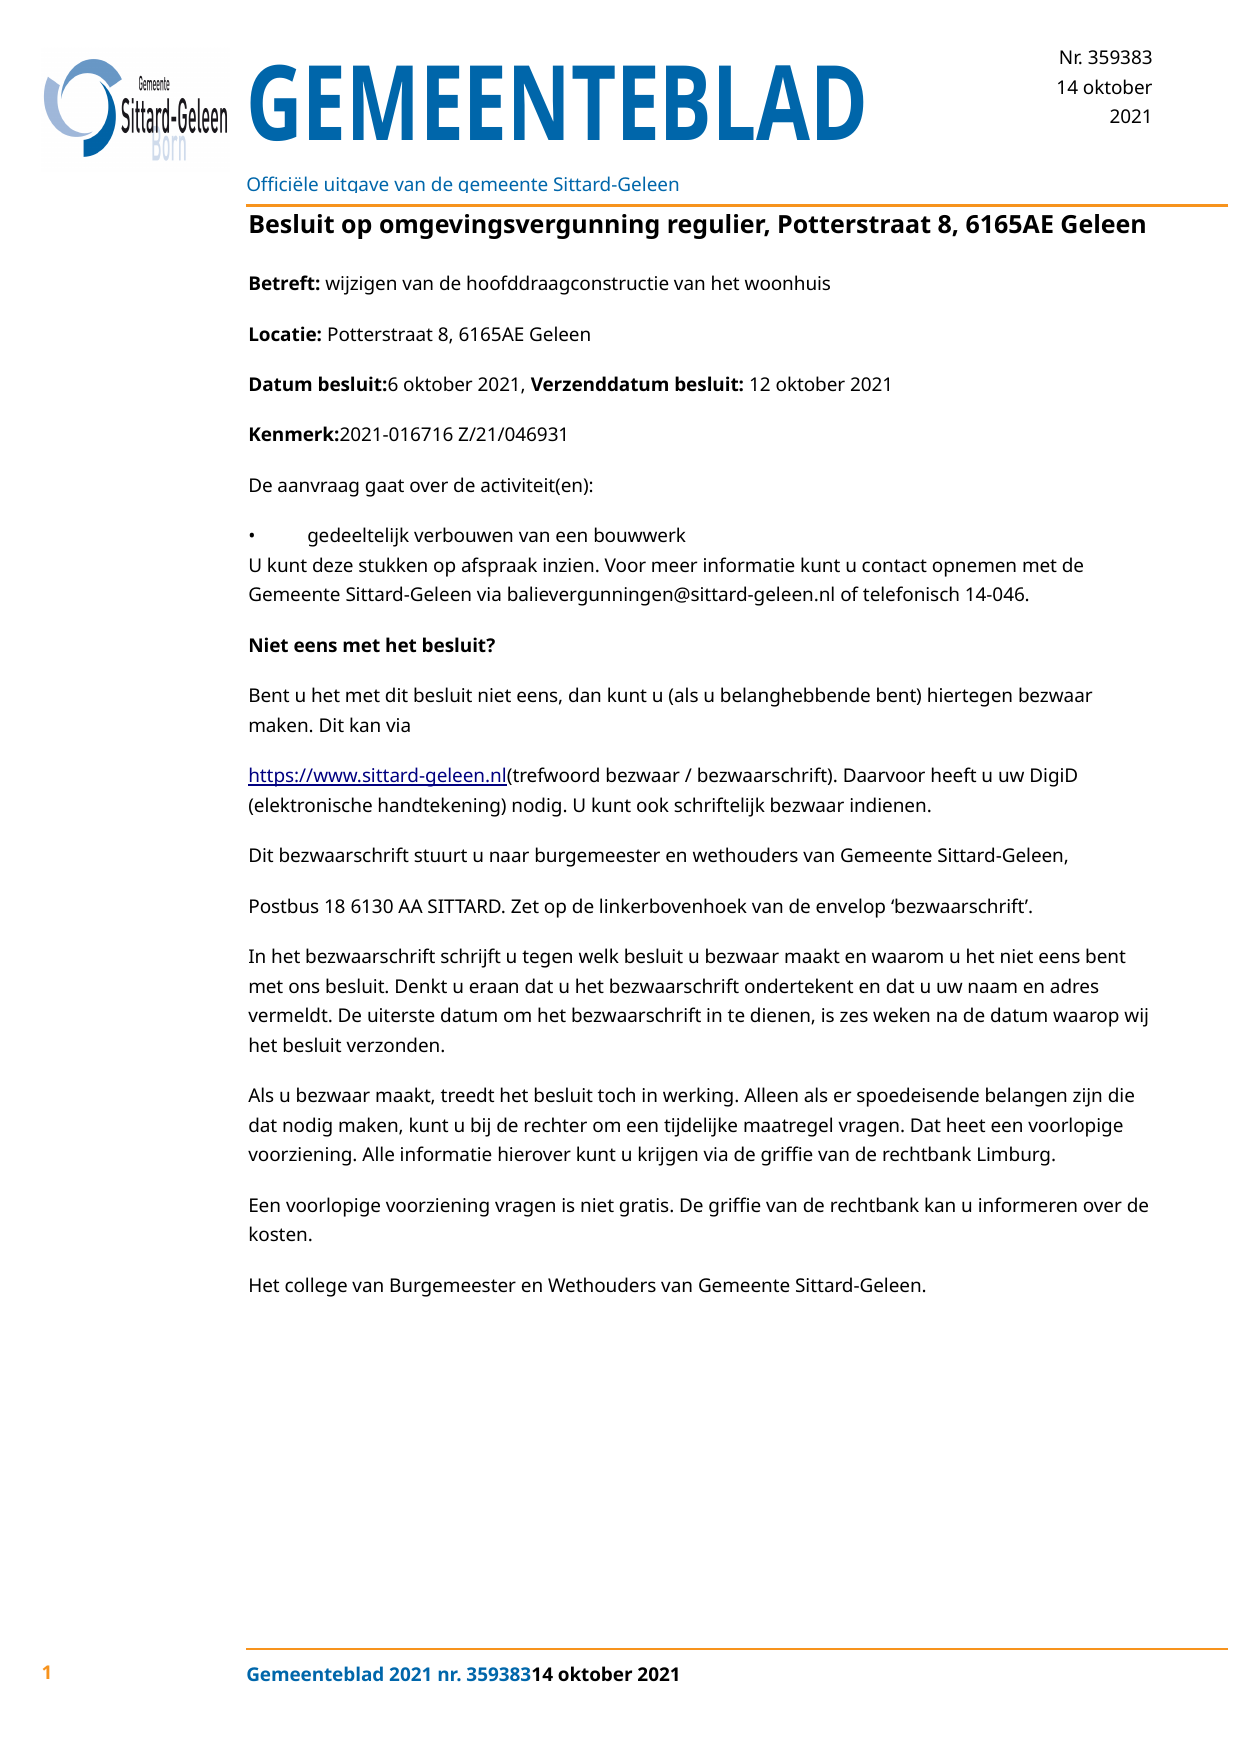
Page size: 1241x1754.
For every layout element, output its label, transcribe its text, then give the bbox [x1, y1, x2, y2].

text U kunt deze stukken op afspraak inzien. Voor meer informatie kunt u contact opnemen met de Gemeente Sittard-Geleen via balievergunningen@sittard-geleen.nl of telefonisch 14-046. [248, 552, 1152, 607]
text Kenmerk:2021-016716 Z/21/046931 [248, 422, 1152, 447]
text https://www.sittard-geleen.nl(trefwoord bezwaar / bezwaarschrift). Daarvoor heeft u uw DigiD (elektronische handtekening) nodig. U kunt ook schriftelijk bezwaar indienen. [248, 762, 1152, 818]
list gedeeltelijk verbouwen van een bouwwerk [248, 522, 1152, 548]
picture [41, 47, 231, 172]
text Locatie: Potterstraat 8, 6165AE Geleen [248, 321, 1152, 346]
text Het college van Burgemeester en Wethouders van Gemeente Sittard-Geleen. [248, 1272, 1152, 1298]
text Bent u het met dit besluit niet eens, dan kunt u (als u belanghebbende bent) hiertegen bezwaar maken. Dit kan via [248, 682, 1152, 738]
text Dit bezwaarschrift stuurt u naar burgemeester en wethouders van Gemeente Sittard-Geleen, [248, 842, 1152, 868]
text Datum besluit:6 oktober 2021, Verzenddatum besluit: 12 oktober 2021 [248, 371, 1152, 397]
text Betreft: wijzigen van de hoofddraagconstructie van het woonhuis [248, 270, 1152, 296]
text Niet eens met het besluit? [248, 632, 1152, 658]
text Besluit op omgevingsvergunning regulier, Potterstraat 8, 6165AE Geleen [248, 207, 1152, 241]
text De aanvraag gaat over de activiteit(en): [248, 472, 1152, 498]
text Postbus 18 6130 AA SITTARD. Zet op de linkerbovenhoek van de envelop ‘bezwaarschrift’. [248, 893, 1152, 918]
text Als u bezwaar maakt, treedt het besluit toch in werking. Alleen als er spoedeisende belangen zijn die dat nodig maken, kunt u bij de rechter om een tijdelijke maatregel vragen. Dat heet een voorlopige voorziening. Alle informatie hierover kunt u krijgen via de griffie van de rechtbank Limburg. [248, 1082, 1152, 1167]
text Een voorlopige voorziening vragen is niet gratis. De griffie van de rechtbank kan u informeren over de kosten. [248, 1192, 1152, 1247]
text In het bezwaarschrift schrijft u tegen welk besluit u bezwaar maakt en waarom u het niet eens bent met ons besluit. Denkt u eraan dat u het bezwaarschrift ondertekent en dat u uw naam en adres vermeldt. De uiterste datum om het bezwaarschrift in te dienen, is zes weken na de datum waarop wij het besluit verzonden. [248, 943, 1152, 1058]
